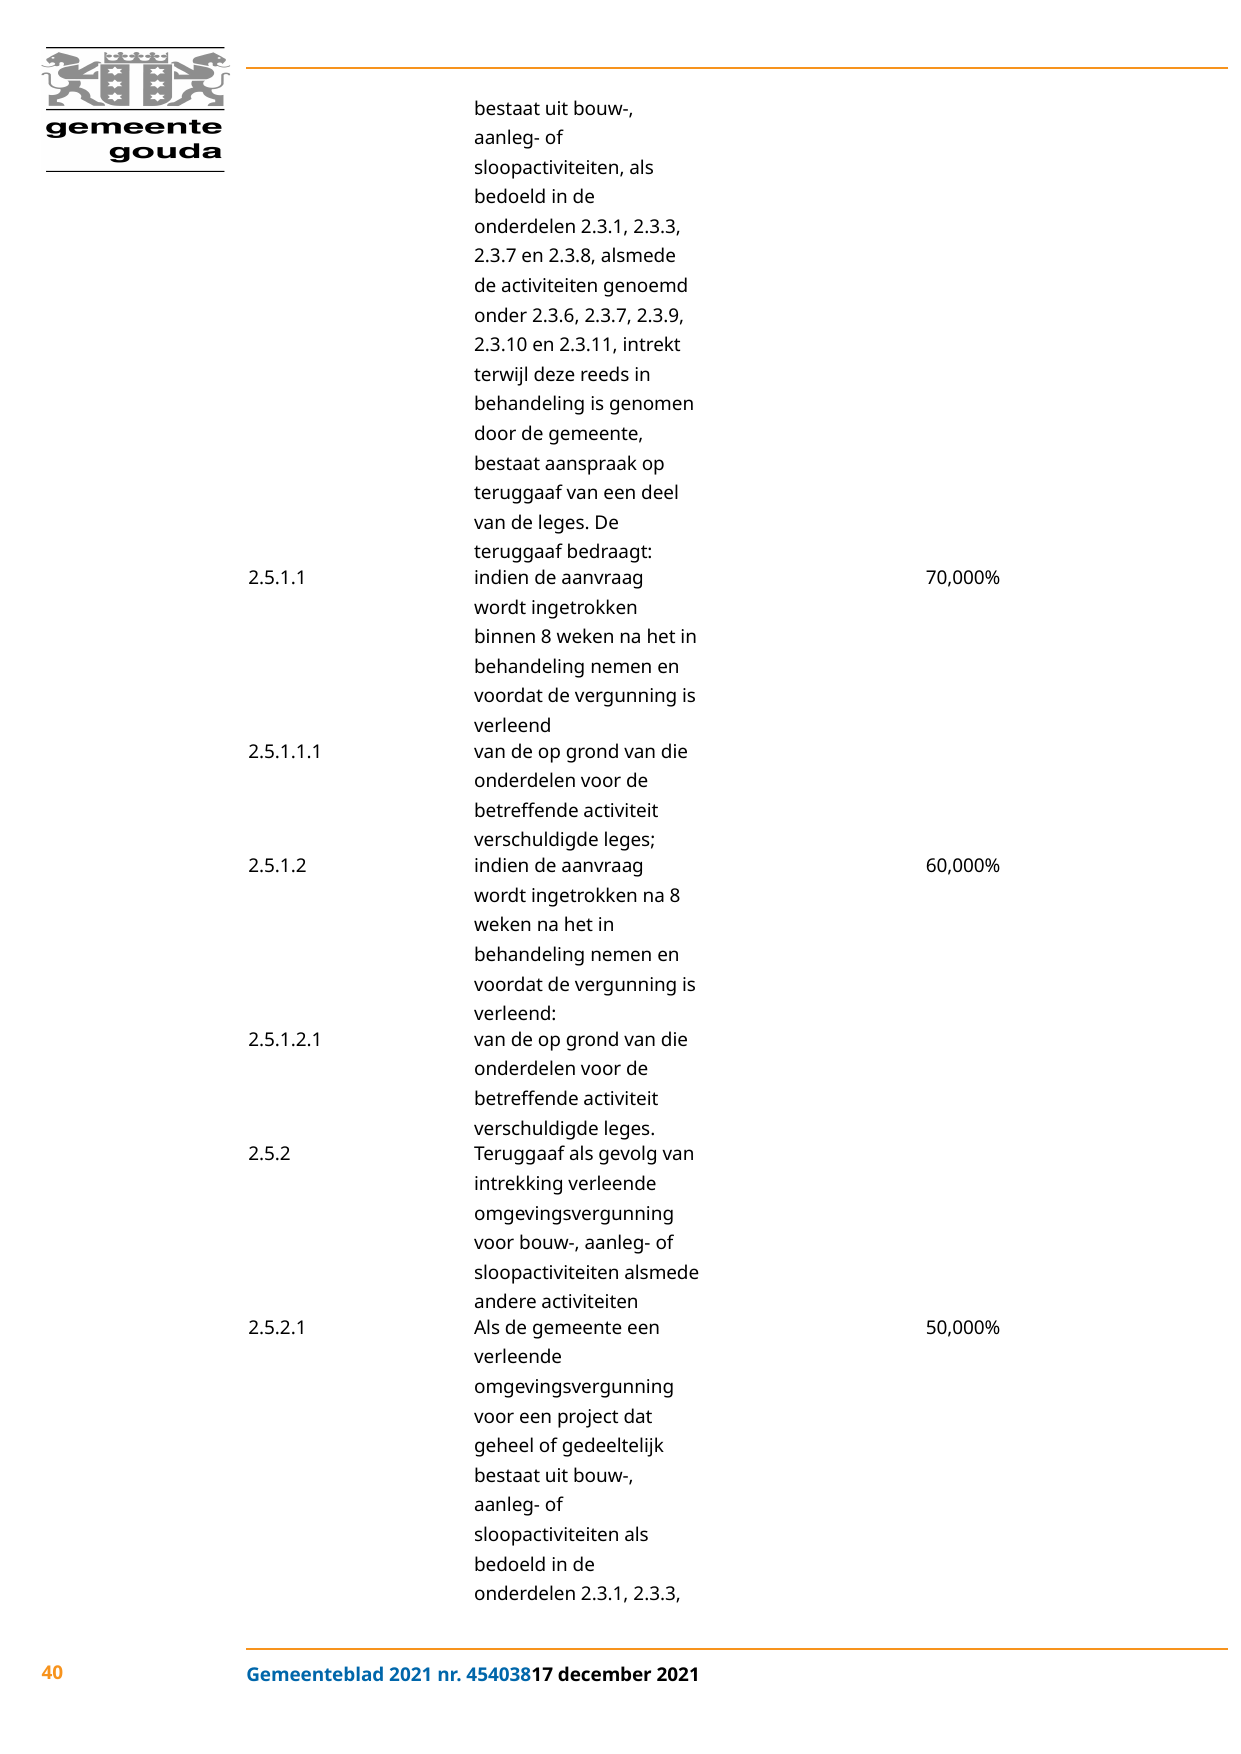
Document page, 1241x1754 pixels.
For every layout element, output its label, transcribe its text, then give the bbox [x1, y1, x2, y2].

table_cell 2.5.1.2.1 [248, 1026, 474, 1141]
table_cell [926, 95, 1152, 564]
table_cell 50,000% [926, 1314, 1152, 1606]
table_cell van de op grond van die onderdelen voor de betreffende activiteit verschuldigde leges. [474, 1026, 700, 1141]
table_cell [700, 738, 926, 852]
table_cell [926, 738, 1152, 852]
table_cell [700, 1141, 926, 1314]
table_cell Teruggaaf als gevolg van intrekking verleende omgevingsvergunning voor bouw-, aanleg- of sloopactiviteiten alsmede andere activiteiten [474, 1141, 700, 1314]
table_cell bestaat uit bouw-, aanleg- of sloopactiviteiten, als bedoeld in de onderdelen 2.3.1, 2.3.3, 2.3.7 en 2.3.8, alsmede de activiteiten genoemd onder 2.3.6, 2.3.7, 2.3.9, 2.3.10 en 2.3.11, intrekt terwijl deze reeds in behandeling is genomen door de gemeente, bestaat aanspraak op teruggaaf van een deel van de leges. De teruggaaf bedraagt: [474, 95, 700, 564]
table_cell van de op grond van die onderdelen voor de betreffende activiteit verschuldigde leges; [474, 738, 700, 852]
table_cell 70,000% [926, 564, 1152, 738]
table_cell 2.5.1.1 [248, 564, 474, 738]
table_cell [700, 1314, 926, 1606]
table_cell 2.5.1.1.1 [248, 738, 474, 852]
table_cell [700, 95, 926, 564]
table_cell 2.5.2.1 [248, 1314, 474, 1606]
table_cell [926, 1141, 1152, 1314]
table_cell [700, 1026, 926, 1141]
table_cell 2.5.1.2 [248, 853, 474, 1026]
picture [41, 47, 231, 172]
table_cell [926, 1026, 1152, 1141]
table_cell indien de aanvraag wordt ingetrokken na 8 weken na het in behandeling nemen en voordat de vergunning is verleend: [474, 853, 700, 1026]
table_cell Als de gemeente een verleende omgevingsvergunning voor een project dat geheel of gedeeltelijk bestaat uit bouw-, aanleg- of sloopactiviteiten als bedoeld in de onderdelen 2.3.1, 2.3.3, [474, 1314, 700, 1606]
table_cell [700, 853, 926, 1026]
table_cell 60,000% [926, 853, 1152, 1026]
table_cell indien de aanvraag wordt ingetrokken binnen 8 weken na het in behandeling nemen en voordat de vergunning is verleend [474, 564, 700, 738]
table_cell 2.5.2 [248, 1141, 474, 1314]
table_cell [700, 564, 926, 738]
table_cell [248, 95, 474, 564]
